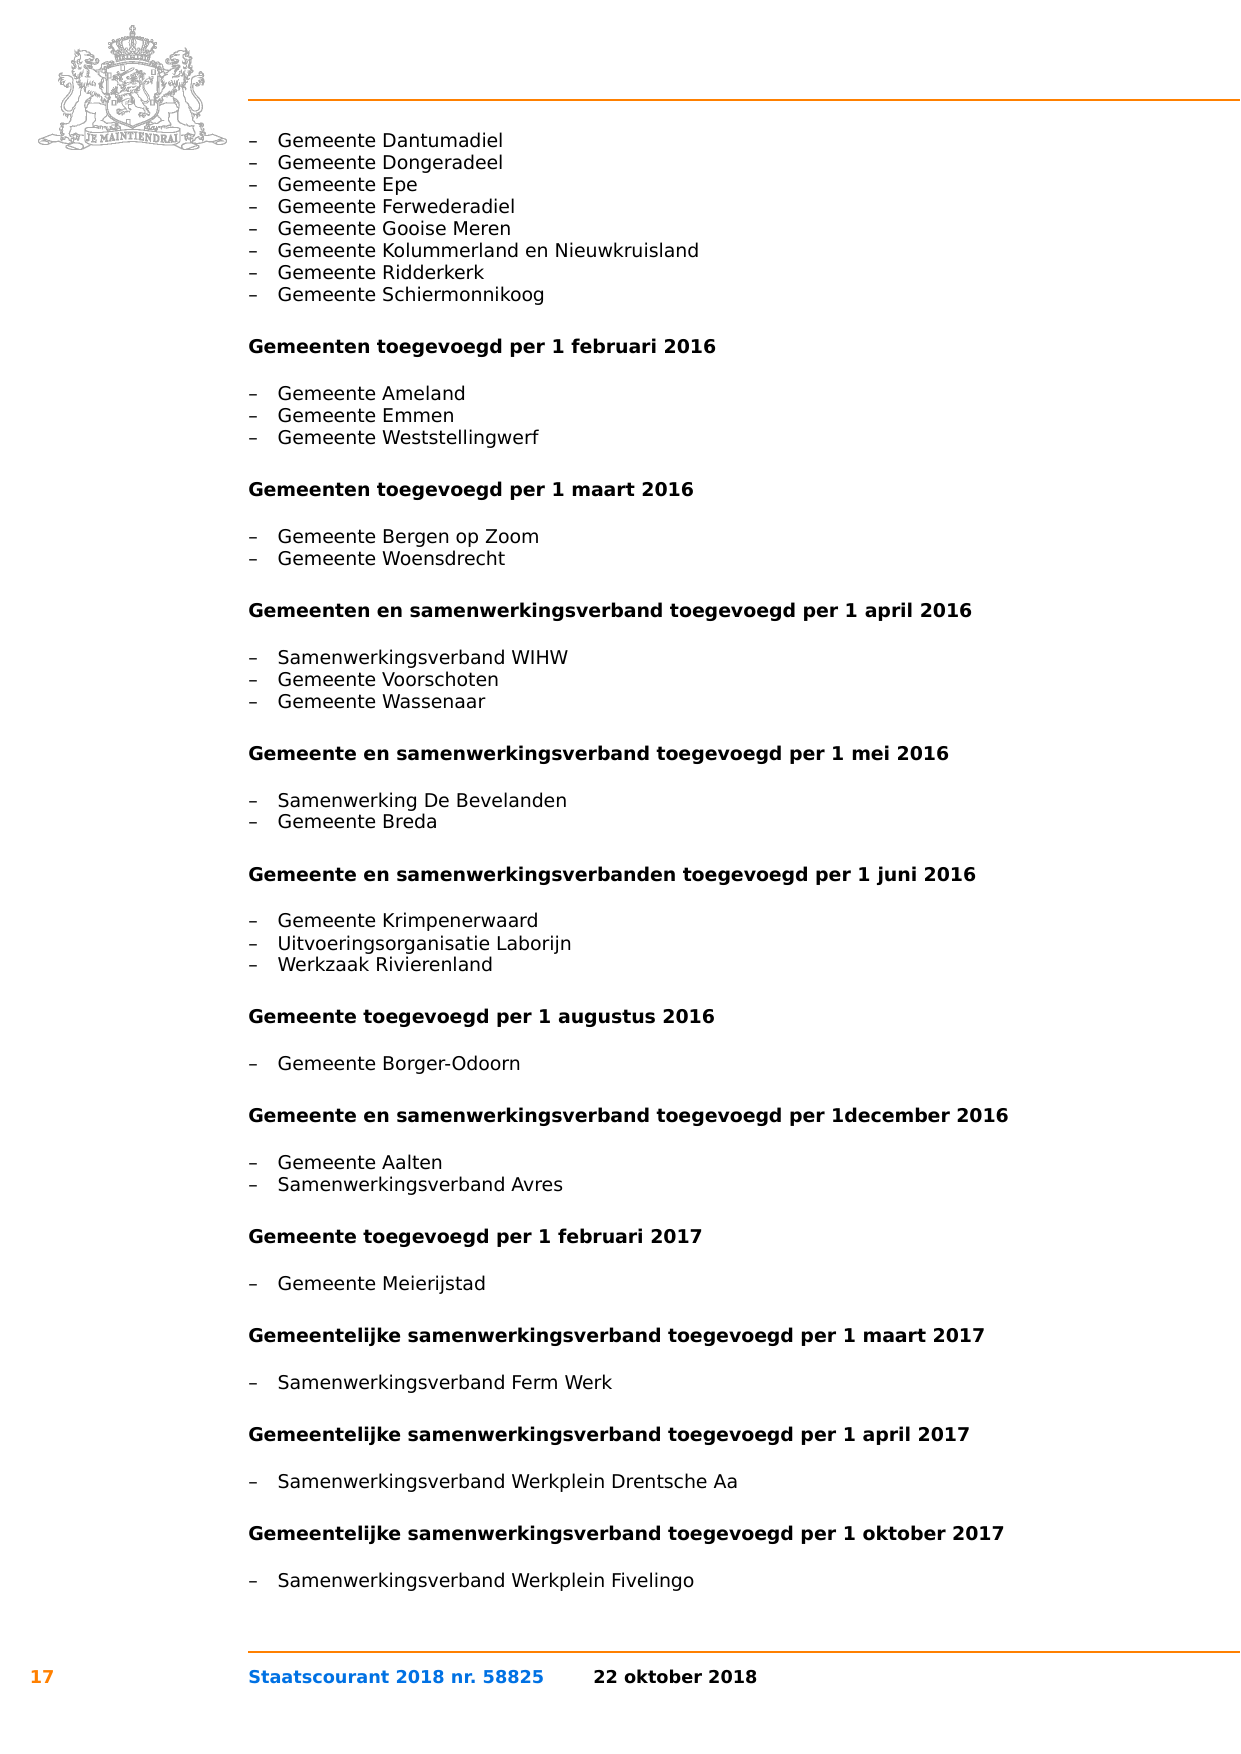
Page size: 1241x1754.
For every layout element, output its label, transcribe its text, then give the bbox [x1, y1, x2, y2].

text – Gemeente Woensdrecht [248, 548, 1163, 569]
text – Gemeente Kolummerland en Nieuwkruisland [248, 240, 1163, 262]
subtitle Gemeente en samenwerkingsverbanden toegevoegd per 1 juni 2016 [248, 863, 1163, 885]
picture [38, 25, 227, 150]
text – Werkzaak Rivierenland [248, 954, 1163, 976]
text – Gemeente Dongeradeel [248, 152, 1163, 174]
text – Gemeente Gooise Meren [248, 218, 1163, 240]
subtitle Gemeente toegevoegd per 1 augustus 2016 [248, 1006, 1163, 1028]
subtitle Gemeentelijke samenwerkingsverband toegevoegd per 1 maart 2017 [248, 1325, 1163, 1347]
subtitle Gemeenten toegevoegd per 1 maart 2016 [248, 479, 1163, 501]
text – Gemeente Epe [248, 174, 1163, 196]
text – Gemeente Weststellingwerf [248, 427, 1163, 449]
text – Gemeente Borger-Odoorn [248, 1053, 1163, 1075]
text – Samenwerking De Bevelanden [248, 789, 1163, 811]
text – Samenwerkingsverband Werkplein Fivelingo [248, 1570, 1163, 1592]
subtitle Gemeente toegevoegd per 1 februari 2017 [248, 1226, 1163, 1248]
text – Gemeente Wassenaar [248, 691, 1163, 712]
text – Samenwerkingsverband Werkplein Drentsche Aa [248, 1471, 1163, 1493]
text – Gemeente Krimpenerwaard [248, 910, 1163, 932]
text – Samenwerkingsverband Ferm Werk [248, 1372, 1163, 1394]
text – Samenwerkingsverband Avres [248, 1174, 1163, 1196]
text – Gemeente Bergen op Zoom [248, 526, 1163, 548]
text – Gemeente Dantumadiel [248, 130, 1163, 152]
text – Uitvoeringsorganisatie Laborijn [248, 932, 1163, 954]
text – Gemeente Ridderkerk [248, 262, 1163, 284]
text – Gemeente Breda [248, 811, 1163, 833]
subtitle Gemeente en samenwerkingsverband toegevoegd per 1december 2016 [248, 1105, 1163, 1127]
text – Samenwerkingsverband WIHW [248, 647, 1163, 668]
subtitle Gemeenten toegevoegd per 1 februari 2016 [248, 336, 1163, 358]
text – Gemeente Ferwederadiel [248, 196, 1163, 218]
text – Gemeente Schiermonnikoog [248, 284, 1163, 306]
subtitle Gemeentelijke samenwerkingsverband toegevoegd per 1 april 2017 [248, 1424, 1163, 1446]
text – Gemeente Emmen [248, 405, 1163, 427]
text – Gemeente Voorschoten [248, 668, 1163, 691]
text – Gemeente Ameland [248, 383, 1163, 405]
text – Gemeente Aalten [248, 1152, 1163, 1174]
subtitle Gemeente en samenwerkingsverband toegevoegd per 1 mei 2016 [248, 742, 1163, 764]
subtitle Gemeenten en samenwerkingsverband toegevoegd per 1 april 2016 [248, 599, 1163, 622]
text – Gemeente Meierijstad [248, 1273, 1163, 1295]
subtitle Gemeentelijke samenwerkingsverband toegevoegd per 1 oktober 2017 [248, 1523, 1163, 1545]
